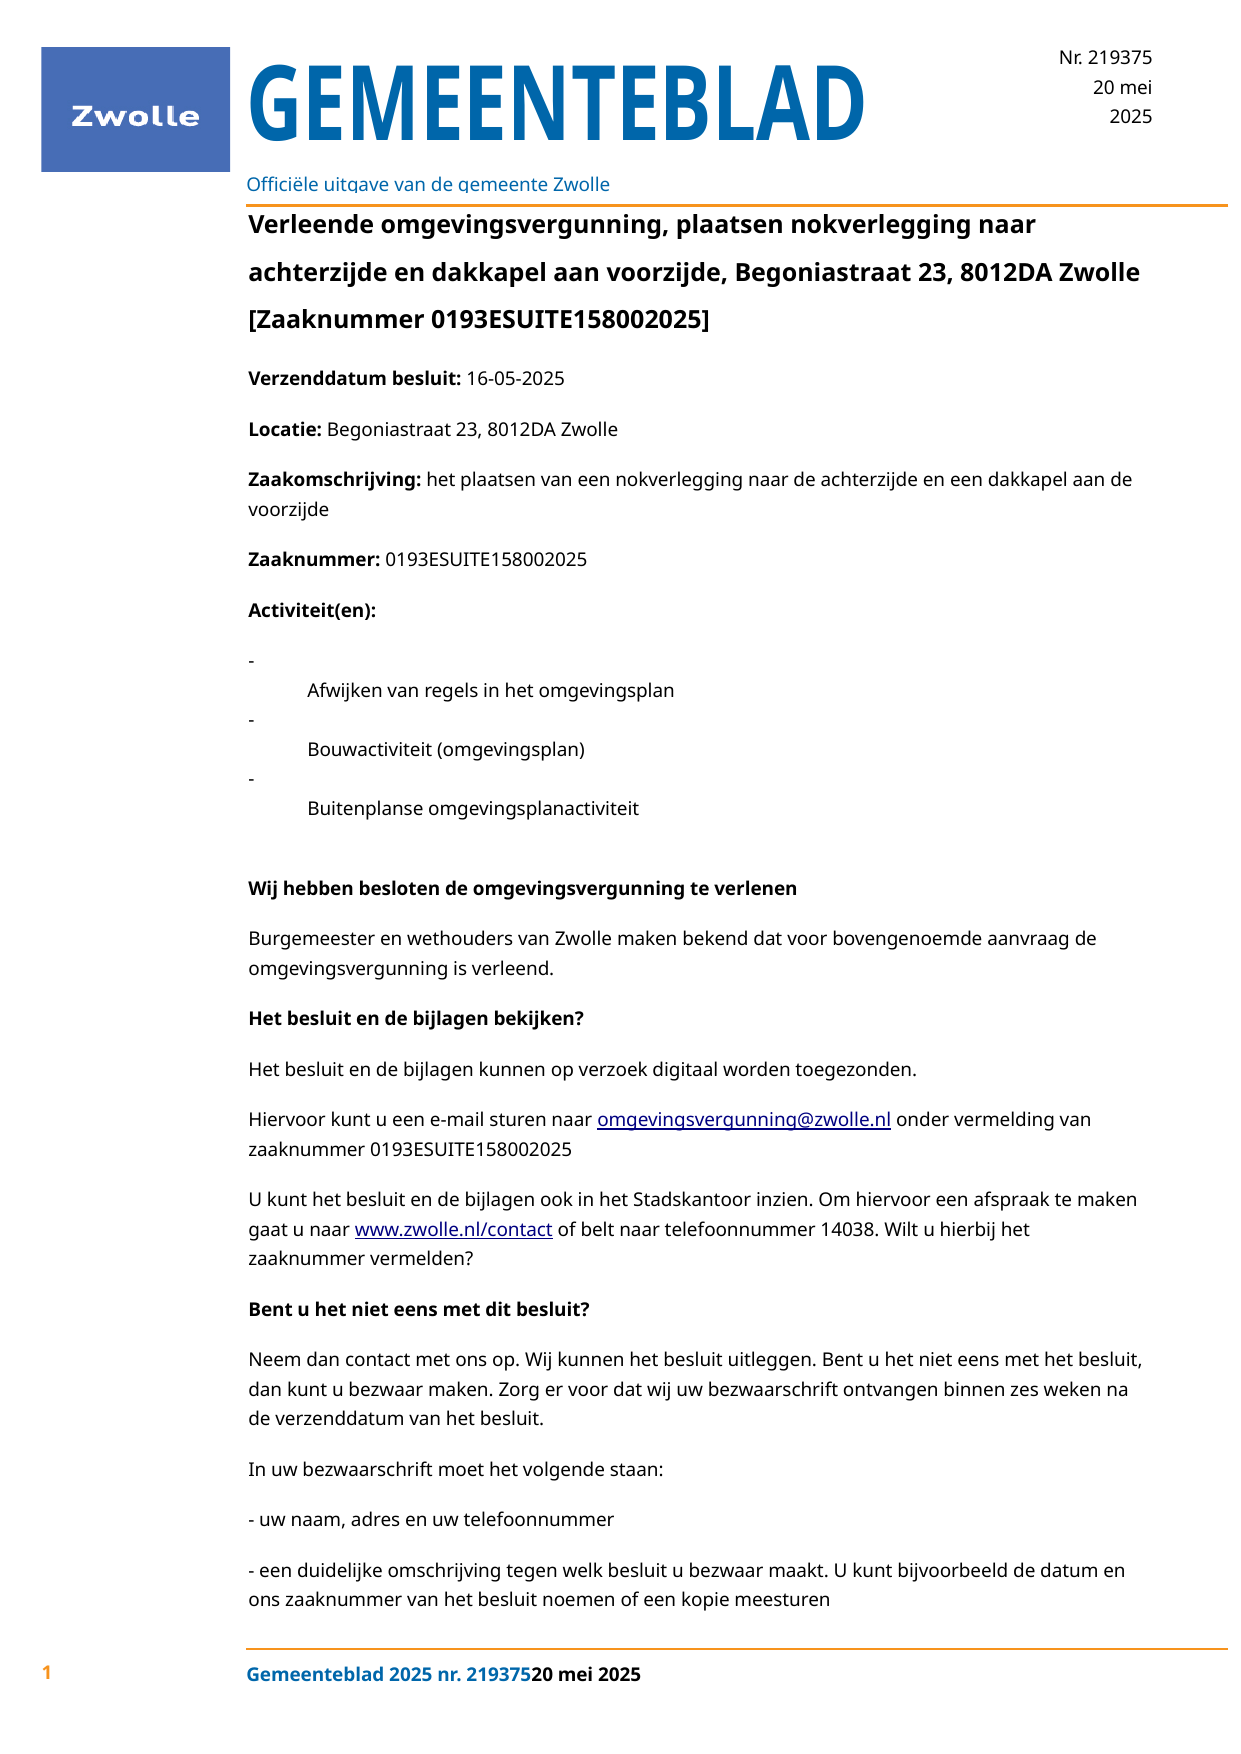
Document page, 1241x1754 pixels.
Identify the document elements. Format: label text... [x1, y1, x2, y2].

picture [41, 47, 231, 172]
list Bouwactiviteit (omgevingsplan) [248, 736, 1152, 762]
text Neem dan contact met ons op. Wij kunnen het besluit uitleggen. Bent u het niet eens met het besluit, dan kunt u bezwaar maken. Zorg er voor dat wij uw bezwaarschrift ontvangen binnen zes weken na de verzenddatum van het besluit. [248, 1346, 1152, 1431]
text Zaakomschrijving: het plaatsen van een nokverlegging naar de achterzijde en een dakkapel aan de voorzijde [248, 466, 1152, 522]
text Wij hebben besloten de omgevingsvergunning te verlenen [248, 875, 1152, 901]
text U kunt het besluit en de bijlagen ook in het Stadskantoor inzien. Om hiervoor een afspraak te maken gaat u naar www.zwolle.nl/contact of belt naar telefoonnummer 14038. Wilt u hierbij het zaaknummer vermelden? [248, 1186, 1152, 1271]
text - een duidelijke omschrijving tegen welk besluit u bezwaar maakt. U kunt bijvoorbeeld de datum en ons zaaknummer van het besluit noemen of een kopie meesturen [248, 1557, 1152, 1612]
list Buitenplanse omgevingsplanactiviteit [248, 795, 1152, 821]
text Hiervoor kunt u een e-mail sturen naar omgevingsvergunning@zwolle.nl onder vermelding van zaaknummer 0193ESUITE158002025 [248, 1106, 1152, 1162]
text Locatie: Begoniastraat 23, 8012DA Zwolle [248, 416, 1152, 442]
text Burgemeester en wethouders van Zwolle maken bekend dat voor bovengenoemde aanvraag de omgevingsvergunning is verleend. [248, 926, 1152, 981]
text Zaaknummer: 0193ESUITE158002025 [248, 546, 1152, 572]
text In uw bezwaarschrift moet het volgende staan: [248, 1456, 1152, 1482]
text Het besluit en de bijlagen kunnen op verzoek digitaal worden toegezonden. [248, 1056, 1152, 1082]
text Bent u het niet eens met dit besluit? [248, 1296, 1152, 1322]
text - uw naam, adres en uw telefoonnummer [248, 1506, 1152, 1532]
text Het besluit en de bijlagen bekijken? [248, 1006, 1152, 1031]
list Afwijken van regels in het omgevingsplan [248, 677, 1152, 702]
text Verzenddatum besluit: 16-05-2025 [248, 366, 1152, 391]
text Verleende omgevingsvergunning, plaatsen nokverlegging naar achterzijde en dakkapel aan voorzijde, Begoniastraat 23, 8012DA Zwolle [Zaaknummer 0193ESUITE158002025] [248, 207, 1152, 336]
text Activiteit(en): [248, 597, 1152, 622]
